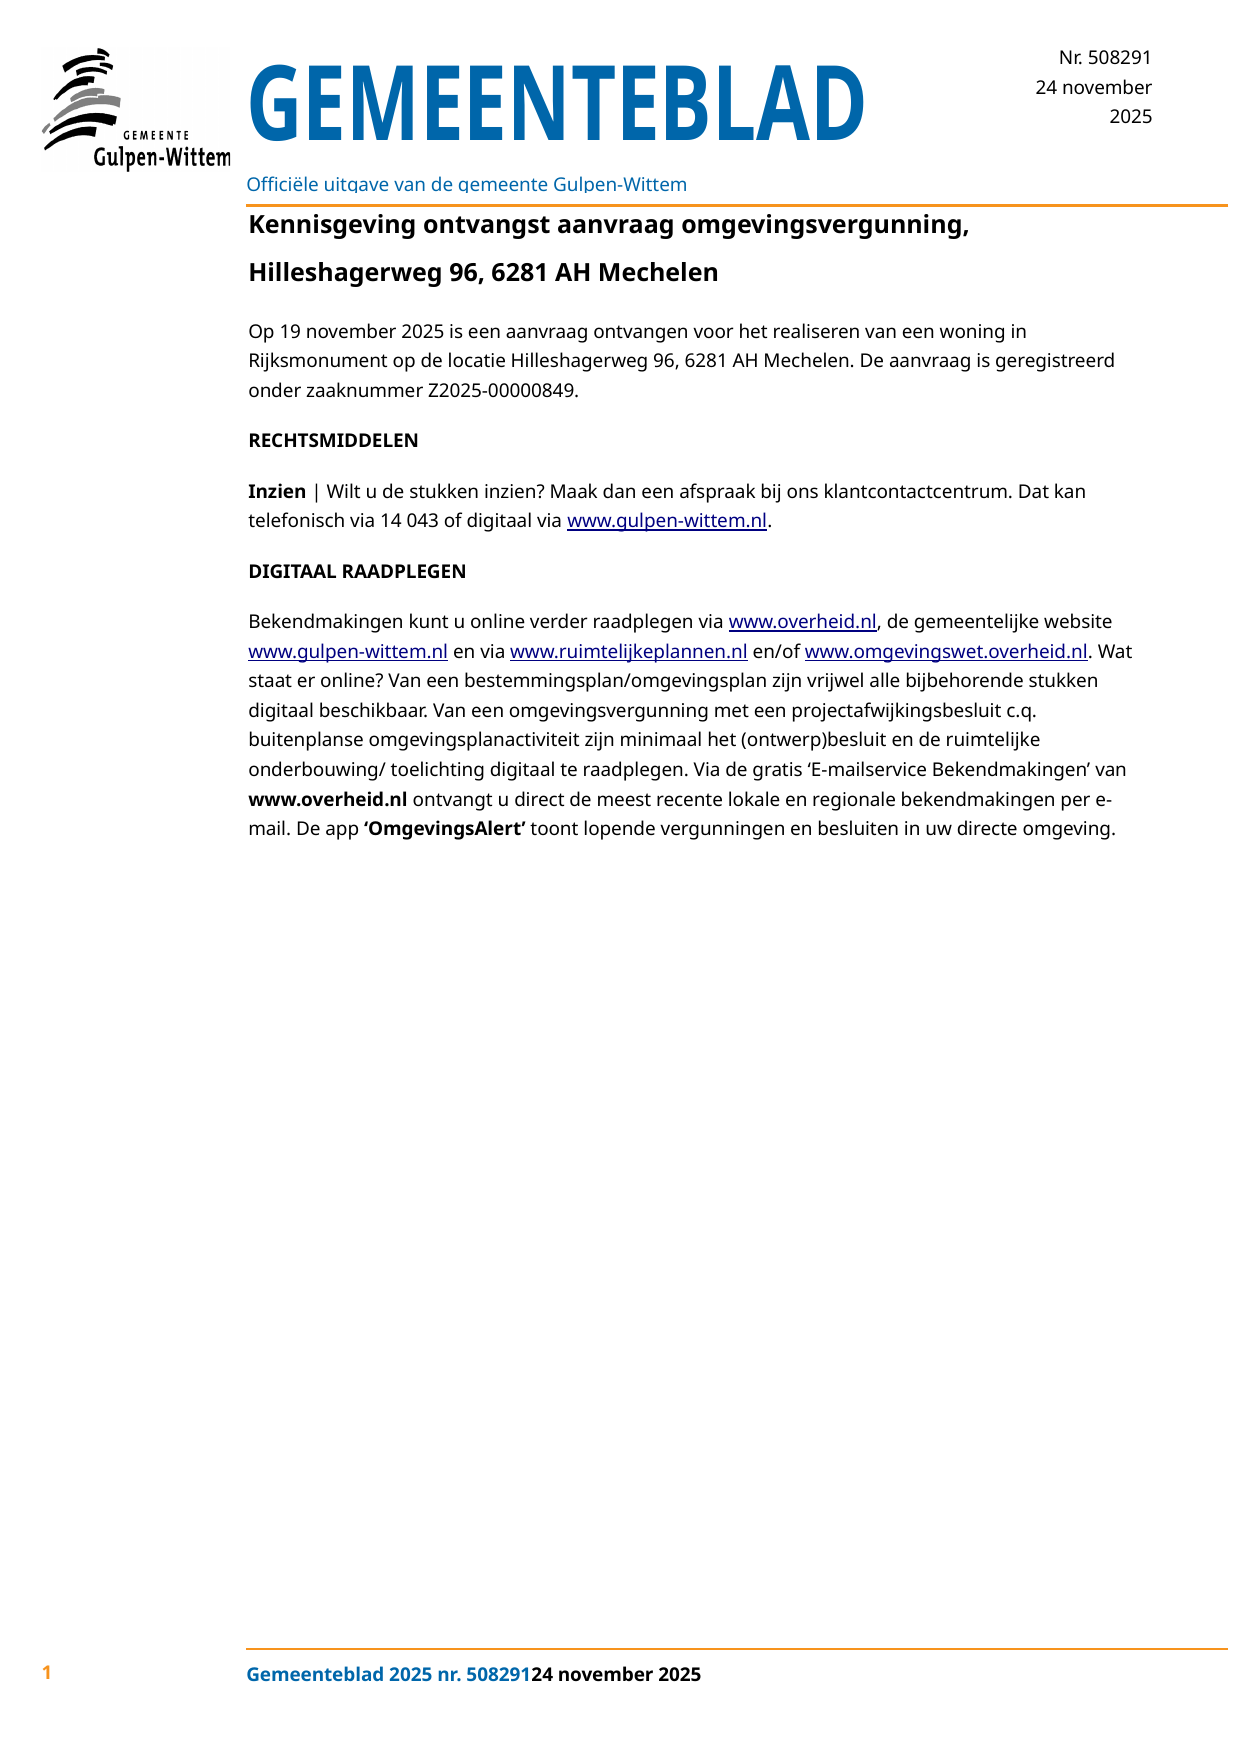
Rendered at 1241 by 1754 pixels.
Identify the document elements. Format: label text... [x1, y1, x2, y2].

text RECHTSMIDDELEN [248, 427, 1152, 453]
picture [41, 47, 231, 172]
text Kennisgeving ontvangst aanvraag omgevingsvergunning, Hilleshagerweg 96, 6281 AH Mechelen [248, 207, 1152, 288]
text Op 19 november 2025 is een aanvraag ontvangen voor het realiseren van een woning in Rijksmonument op de locatie Hilleshagerweg 96, 6281 AH Mechelen. De aanvraag is geregistreerd onder zaaknummer Z2025-00000849. [248, 318, 1152, 403]
text Inzien | Wilt u de stukken inzien? Maak dan een afspraak bij ons klantcontactcentrum. Dat kan telefonisch via 14 043 of digitaal via www.gulpen-wittem.nl. [248, 478, 1152, 533]
text Bekendmakingen kunt u online verder raadplegen via www.overheid.nl, de gemeentelijke website www.gulpen-wittem.nl en via www.ruimtelijkeplannen.nl en/of www.omgevingswet.overheid.nl. Wat staat er online? Van een bestemmingsplan/omgevingsplan zijn vrijwel alle bijbehorende stukken digitaal beschikbaar. Van een omgevingsvergunning met een projectafwijkingsbesluit c.q. buitenplanse omgevingsplanactiviteit zijn minimaal het (ontwerp)besluit en de ruimtelijke onderbouwing/ toelichting digitaal te raadplegen. Via de gratis ‘E-mailservice Bekendmakingen’ van www.overheid.nl ontvangt u direct de meest recente lokale en regionale bekendmakingen per e-mail. De app ‘OmgevingsAlert’ toont lopende vergunningen en besluiten in uw directe omgeving. [248, 608, 1152, 841]
text DIGITAAL RAADPLEGEN [248, 558, 1152, 584]
